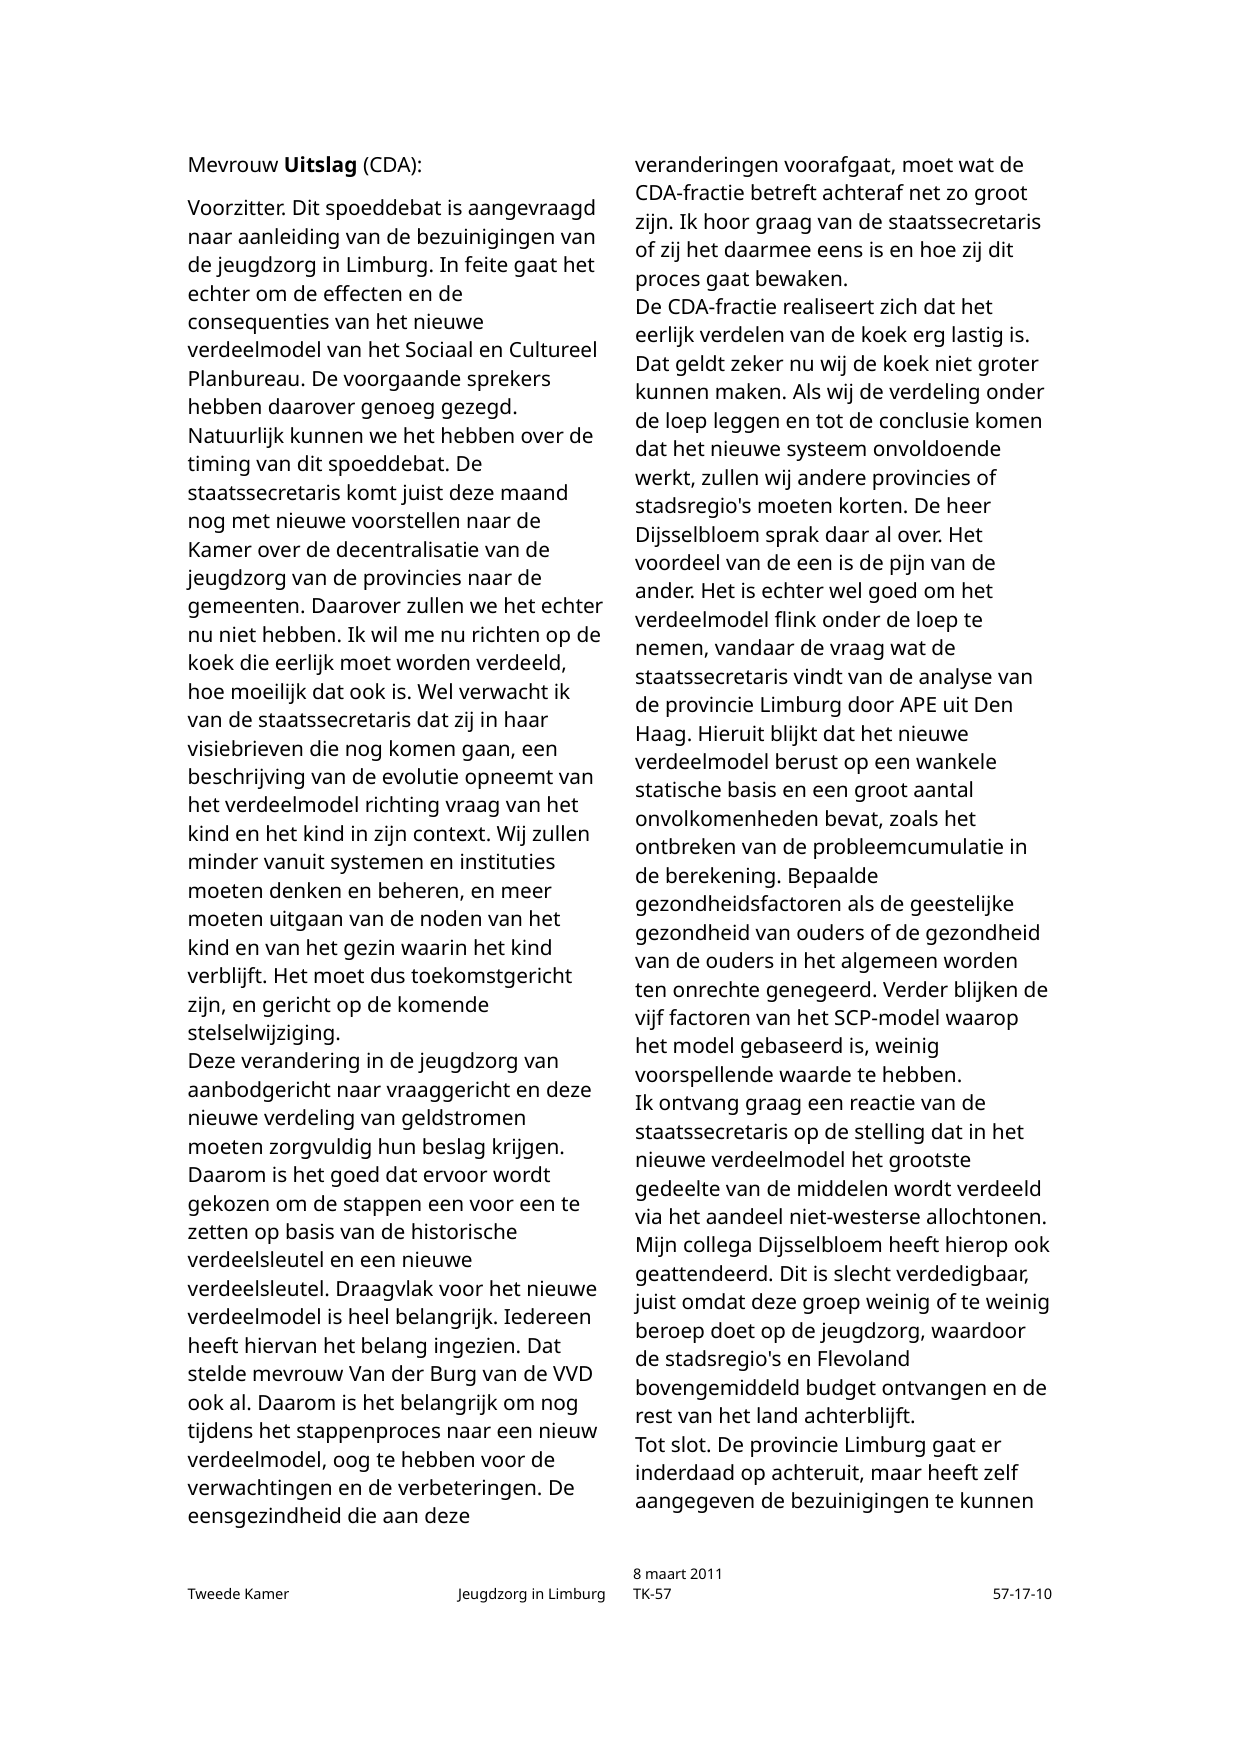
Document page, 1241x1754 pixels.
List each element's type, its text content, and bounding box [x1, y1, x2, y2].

text veranderingen voorafgaat, moet wat de CDA-fractie betreft achteraf net zo groot zijn. Ik hoor graag van de staatssecretaris of zij het daarmee eens is en hoe zij dit proces gaat bewaken. [635, 150, 1053, 292]
text Voorzitter. Dit spoeddebat is aangevraagd naar aanleiding van de bezuinigingen van de jeugdzorg in Limburg. In feite gaat het echter om de effecten en de consequenties van het nieuwe verdeelmodel van het Sociaal en Cultureel Planbureau. De voorgaande sprekers hebben daarover genoeg gezegd. Natuurlijk kunnen we het hebben over de timing van dit spoeddebat. De staatssecretaris komt juist deze maand nog met nieuwe voorstellen naar de Kamer over de decentralisatie van de jeugdzorg van de provincies naar de gemeenten. Daarover zullen we het echter nu niet hebben. Ik wil me nu richten op de koek die eerlijk moet worden verdeeld, hoe moeilijk dat ook is. Wel verwacht ik van de staatssecretaris dat zij in haar visiebrieven die nog komen gaan, een beschrijving van de evolutie opneemt van het verdeelmodel richting vraag van het kind en het kind in zijn context. Wij zullen minder vanuit systemen en instituties moeten denken en beheren, en meer moeten uitgaan van de noden van het kind en van het gezin waarin het kind verblijft. Het moet dus toekomstgericht zijn, en gericht op de komende stelselwijziging. [187, 193, 605, 1047]
text Ik ontvang graag een reactie van de staatssecretaris op de stelling dat in het nieuwe verdeelmodel het grootste gedeelte van de middelen wordt verdeeld via het aandeel niet-westerse allochtonen. Mijn collega Dijsselbloem heeft hierop ook geattendeerd. Dit is slecht verdedigbaar, juist omdat deze groep weinig of te weinig beroep doet op de jeugdzorg, waardoor de stadsregio's en Flevoland bovengemiddeld budget ontvangen en de rest van het land achterblijft. [635, 1088, 1053, 1430]
text Deze verandering in de jeugdzorg van aanbodgericht naar vraaggericht en deze nieuwe verdeling van geldstromen moeten zorgvuldig hun beslag krijgen. Daarom is het goed dat ervoor wordt gekozen om de stappen een voor een te zetten op basis van de historische verdeelsleutel en een nieuwe verdeelsleutel. Draagvlak voor het nieuwe verdeelmodel is heel belangrijk. Iedereen heeft hiervan het belang ingezien. Dat stelde mevrouw Van der Burg van de VVD ook al. Daarom is het belangrijk om nog tijdens het stappenproces naar een nieuw verdeelmodel, oog te hebben voor de verwachtingen en de verbeteringen. De eensgezindheid die aan deze [187, 1047, 605, 1530]
text De CDA-fractie realiseert zich dat het eerlijk verdelen van de koek erg lastig is. Dat geldt zeker nu wij de koek niet groter kunnen maken. Als wij de verdeling onder de loep leggen en tot de conclusie komen dat het nieuwe systeem onvoldoende werkt, zullen wij andere provincies of stadsregio's moeten korten. De heer Dijsselbloem sprak daar al over. Het voordeel van de een is de pijn van de ander. Het is echter wel goed om het verdeelmodel flink onder de loep te nemen, vandaar de vraag wat de staatssecretaris vindt van de analyse van de provincie Limburg door APE uit Den Haag. Hieruit blijkt dat het nieuwe verdeelmodel berust op een wankele statische basis en een groot aantal onvolkomenheden bevat, zoals het ontbreken van de probleemcumulatie in de berekening. Bepaalde gezondheidsfactoren als de geestelijke gezondheid van ouders of de gezondheid van de ouders in het algemeen worden ten onrechte genegeerd. Verder blijken de vijf factoren van het SCP-model waarop het model gebaseerd is, weinig voorspellende waarde te hebben. [635, 292, 1053, 1088]
text Mevrouw Uitslag (CDA): [187, 150, 605, 178]
text Tot slot. De provincie Limburg gaat er inderdaad op achteruit, maar heeft zelf aangegeven de bezuinigingen te kunnen [635, 1430, 1053, 1515]
